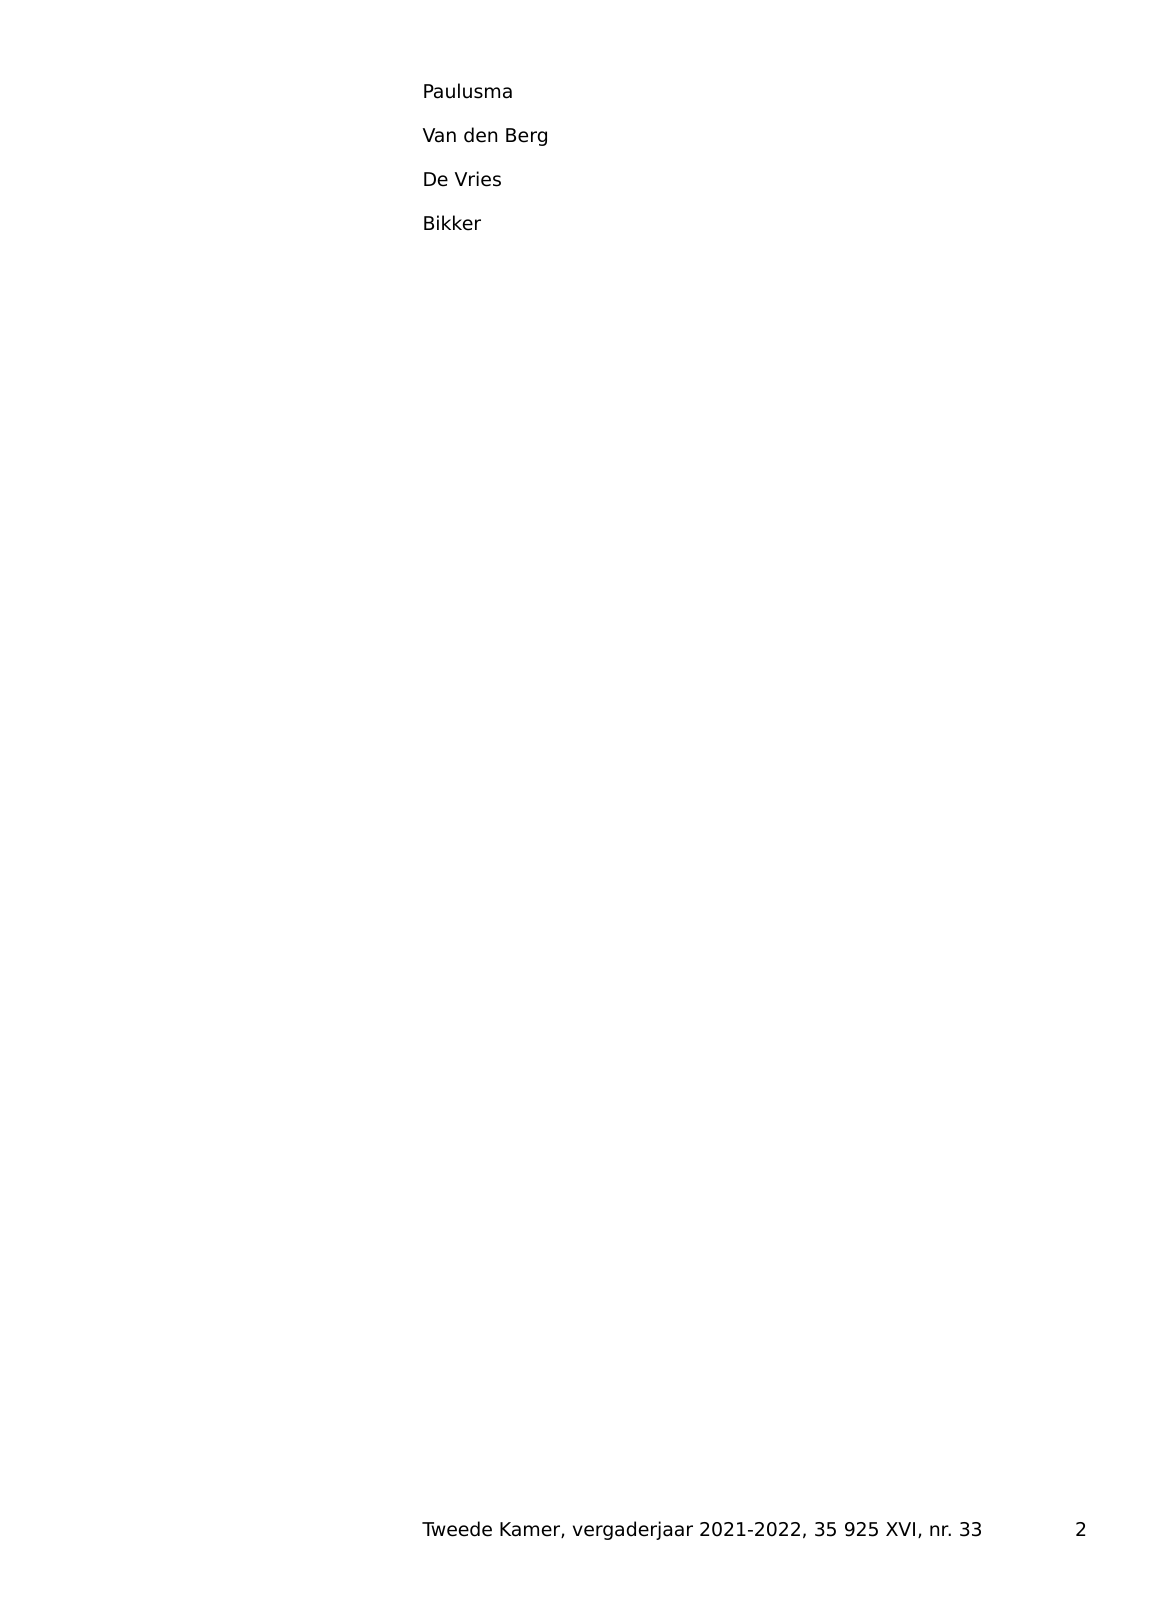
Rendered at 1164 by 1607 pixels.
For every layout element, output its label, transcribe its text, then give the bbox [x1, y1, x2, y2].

text Paulusma Van den Berg De Vries Bikker [422, 59, 1087, 235]
